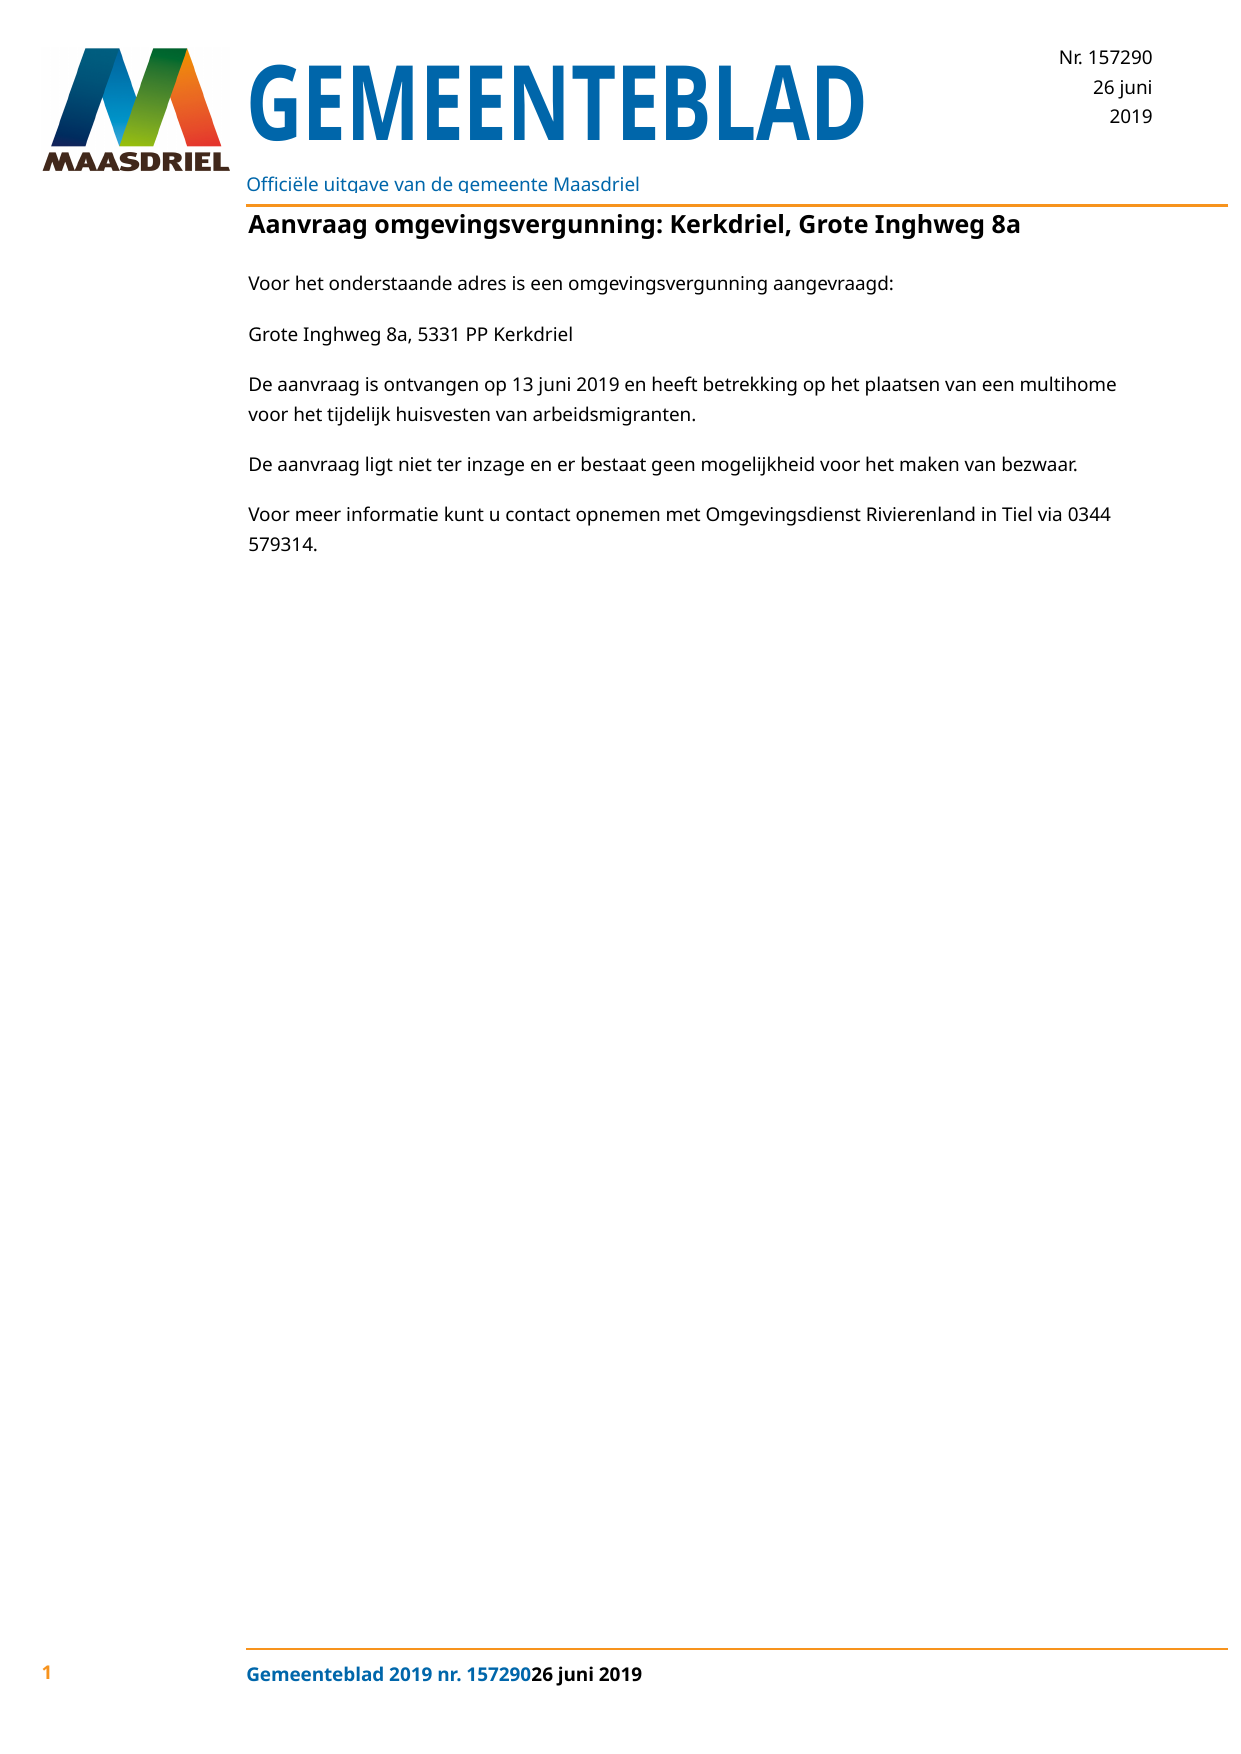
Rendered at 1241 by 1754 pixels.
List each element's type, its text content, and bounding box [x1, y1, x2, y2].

text Voor meer informatie kunt u contact opnemen met Omgevingsdienst Rivierenland in Tiel via 0344 579314. [248, 502, 1152, 557]
text De aanvraag ligt niet ter inzage en er bestaat geen mogelijkheid voor het maken van bezwaar. [248, 451, 1152, 477]
text Grote Inghweg 8a, 5331 PP Kerkdriel [248, 321, 1152, 346]
text Voor het onderstaande adres is een omgevingsvergunning aangevraagd: [248, 270, 1152, 296]
picture [41, 47, 231, 172]
text Aanvraag omgevingsvergunning: Kerkdriel, Grote Inghweg 8a [248, 207, 1152, 241]
text De aanvraag is ontvangen op 13 juni 2019 en heeft betrekking op het plaatsen van een multihome voor het tijdelijk huisvesten van arbeidsmigranten. [248, 371, 1152, 426]
